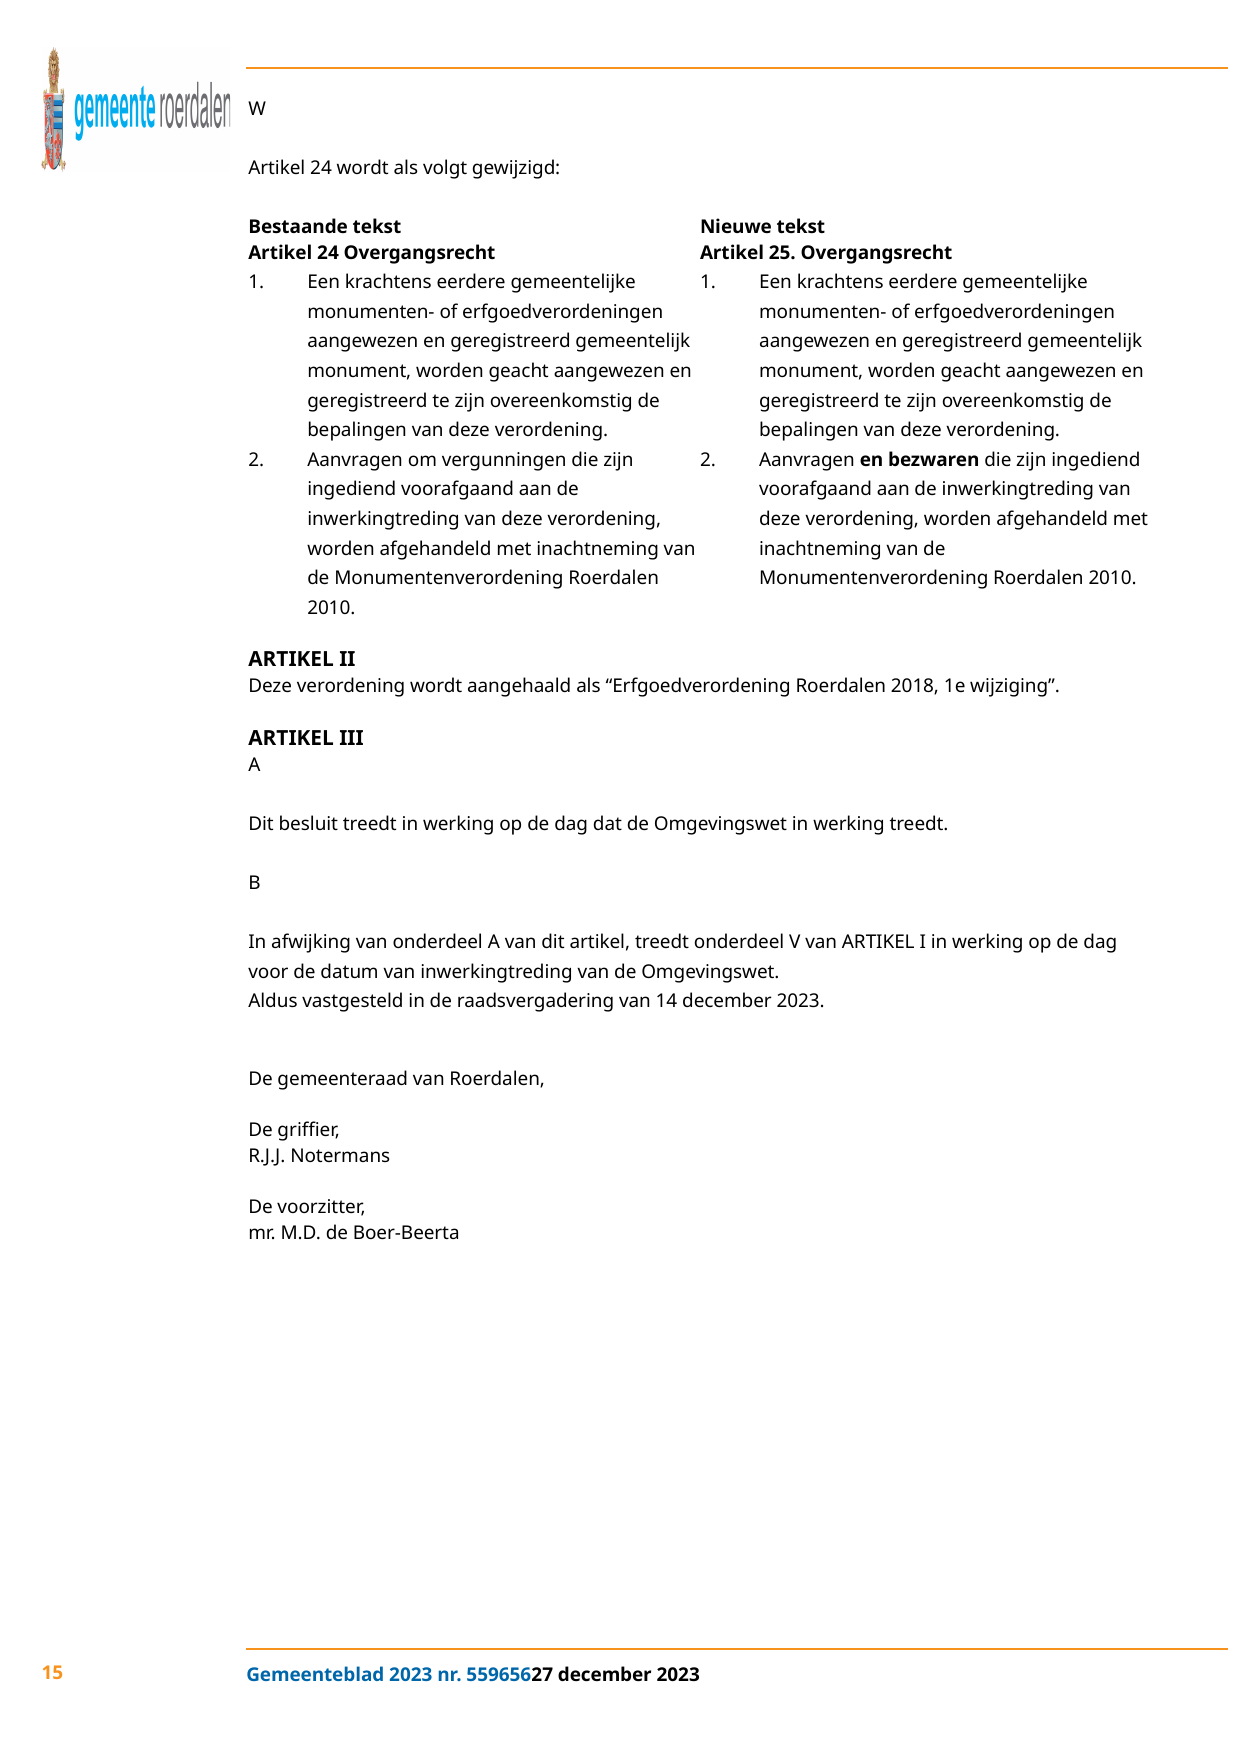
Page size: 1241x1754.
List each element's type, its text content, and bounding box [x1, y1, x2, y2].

picture [41, 47, 231, 172]
text R.J.J. Notermans [248, 1142, 1152, 1168]
text ARTIKEL III [248, 723, 1152, 751]
text De gemeenteraad van Roerdalen, [248, 1065, 1152, 1091]
text mr. M.D. de Boer-Beerta [248, 1219, 1152, 1245]
text A [248, 751, 1152, 777]
table_header Bestaande tekst [248, 213, 700, 239]
text W [248, 95, 1152, 121]
text De voorzitter, [248, 1193, 1152, 1219]
text Artikel 24 wordt als volgt gewijzigd: [248, 154, 1152, 180]
text Aldus vastgesteld in de raadsvergadering van 14 december 2023. [248, 988, 1152, 1013]
text B [248, 869, 1152, 895]
table_cell Artikel 25. Overgangsrecht Een krachtens eerdere gemeentelijke monumenten- of erfgoedverordeningen aangewezen en geregistreerd gemeentelijk monument, worden geacht aangewezen en geregistreerd te zijn overeenkomstig de bepalingen van deze verordening. Aanvragen en bezwaren die zijn ingediend voorafgaand aan de inwerkingtreding van deze verordening, worden afgehandeld met inachtneming van de Monumentenverordening Roerdalen 2010. [700, 239, 1152, 620]
table_cell Artikel 24 Overgangsrecht Een krachtens eerdere gemeentelijke monumenten- of erfgoedverordeningen aangewezen en geregistreerd gemeentelijk monument, worden geacht aangewezen en geregistreerd te zijn overeenkomstig de bepalingen van deze verordening. Aanvragen om vergunningen die zijn ingediend voorafgaand aan de inwerkingtreding van deze verordening, worden afgehandeld met inachtneming van de Monumentenverordening Roerdalen 2010. [248, 239, 700, 620]
text Deze verordening wordt aangehaald als “Erfgoedverordening Roerdalen 2018, 1e wijziging”. [248, 672, 1152, 698]
text Dit besluit treedt in werking op de dag dat de Omgevingswet in werking treedt. [248, 810, 1152, 836]
text In afwijking van onderdeel A van dit artikel, treedt onderdeel V van ARTIKEL I in werking op de dag voor de datum van inwerkingtreding van de Omgevingswet. [248, 928, 1152, 984]
text ARTIKEL II [248, 644, 1152, 672]
table_header Nieuwe tekst [700, 213, 1152, 239]
text De griffier, [248, 1116, 1152, 1142]
